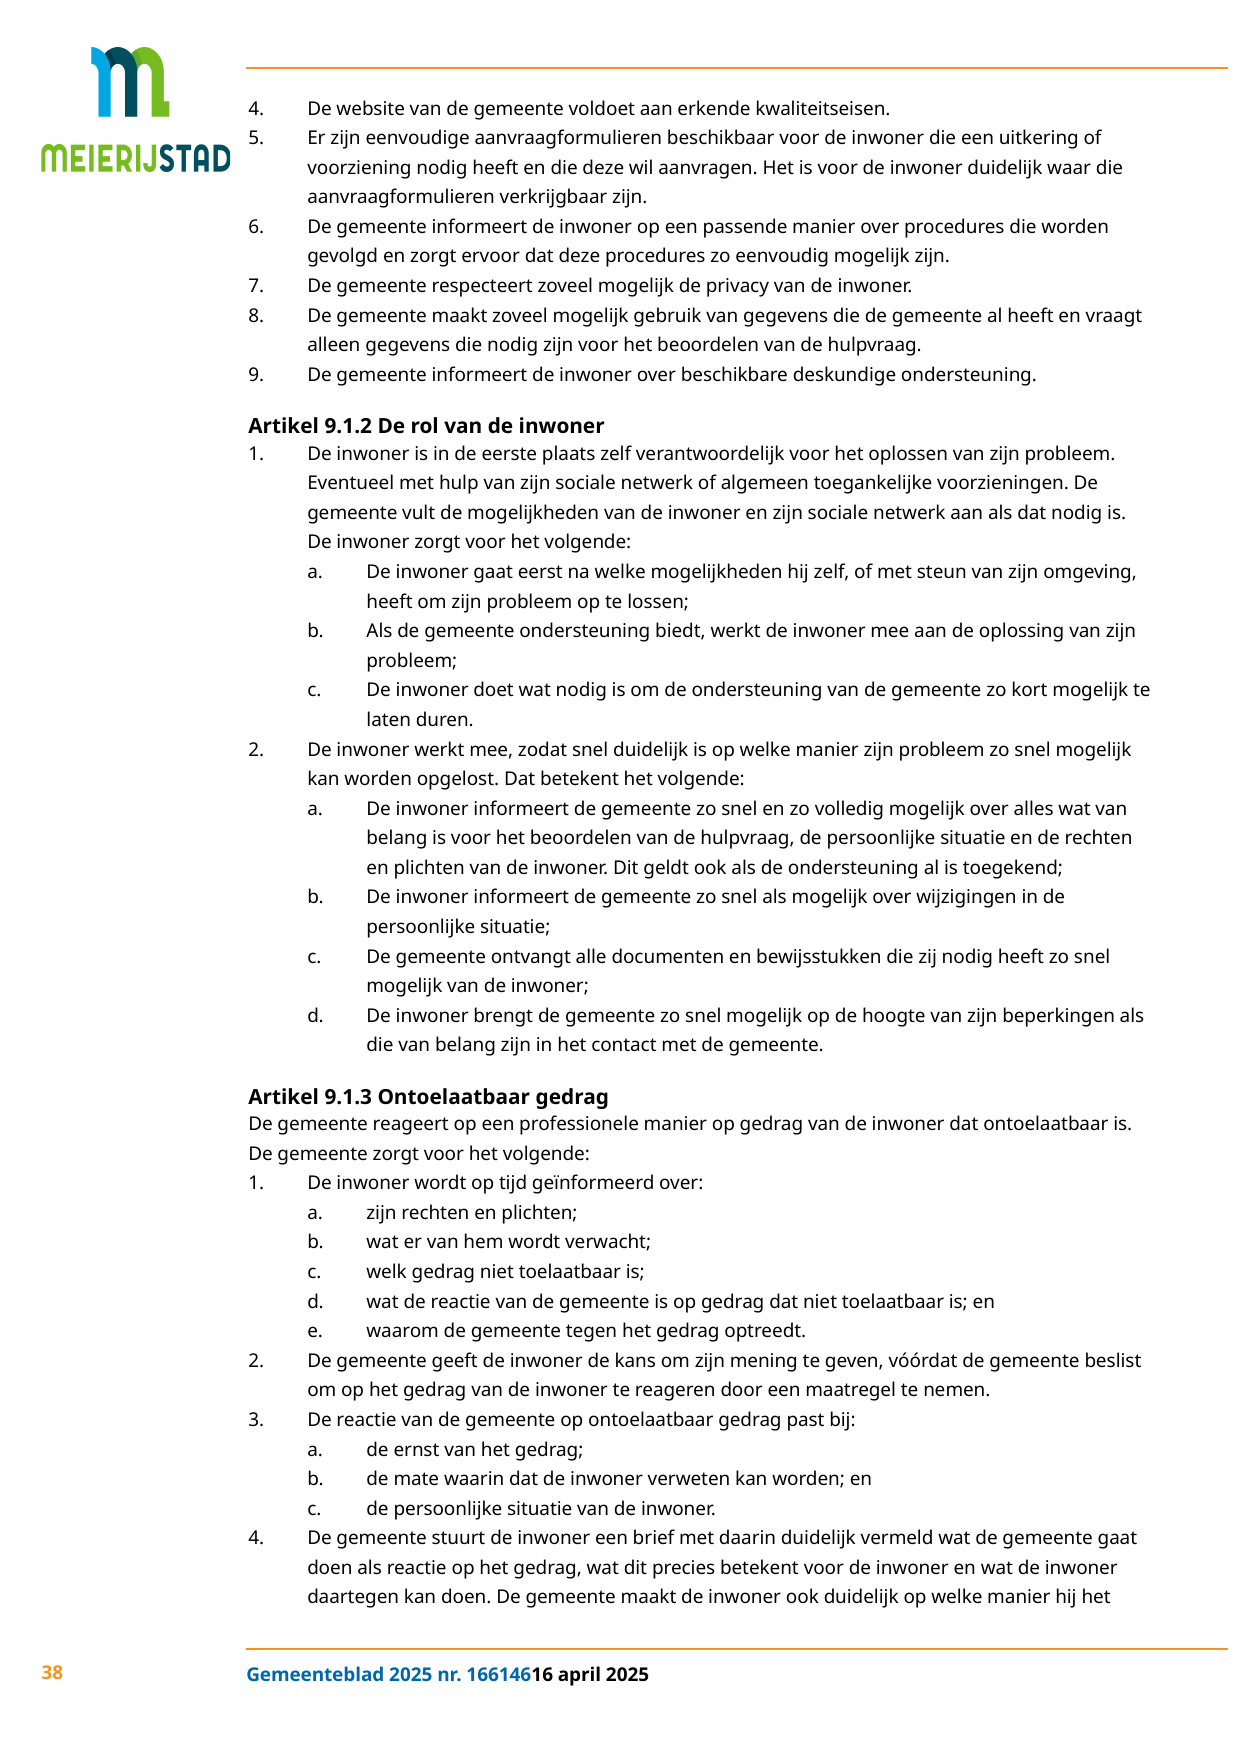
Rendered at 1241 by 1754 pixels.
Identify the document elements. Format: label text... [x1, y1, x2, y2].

list De gemeente ontvangt alle documenten en bewijsstukken die zij nodig heeft zo snel mogelijk van de inwoner; [307, 943, 1152, 998]
list Er zijn eenvoudige aanvraagformulieren beschikbaar voor de inwoner die een uitkering of voorziening nodig heeft en die deze wil aanvragen. Het is voor de inwoner duidelijk waar die aanvraagformulieren verkrijgbaar zijn. [248, 124, 1152, 209]
list de ernst van het gedrag; [307, 1436, 1152, 1462]
list wat er van hem wordt verwacht; [307, 1229, 1152, 1254]
list De gemeente respecteert zoveel mogelijk de privacy van de inwoner. [248, 272, 1152, 298]
list zijn rechten en plichten; [307, 1199, 1152, 1225]
list wat de reactie van de gemeente is op gedrag dat niet toelaatbaar is; en [307, 1288, 1152, 1314]
list De gemeente stuurt de inwoner een brief met daarin duidelijk vermeld wat de gemeente gaat doen als reactie op het gedrag, wat dit precies betekent voor de inwoner en wat de inwoner daartegen kan doen. De gemeente maakt de inwoner ook duidelijk op welke manier hij het [248, 1524, 1152, 1609]
list De inwoner werkt mee, zodat snel duidelijk is op welke manier zijn probleem zo snel mogelijk kan worden opgelost. Dat betekent het volgende: [248, 736, 1152, 791]
list De gemeente informeert de inwoner op een passende manier over procedures die worden gevolgd en zorgt ervoor dat deze procedures zo eenvoudig mogelijk zijn. [248, 213, 1152, 268]
text Artikel 9.1.2 De rol van de inwoner [248, 411, 1152, 440]
picture [41, 47, 231, 172]
list de mate waarin dat de inwoner verweten kan worden; en [307, 1465, 1152, 1491]
list De inwoner informeert de gemeente zo snel als mogelijk over wijzigingen in de persoonlijke situatie; [307, 884, 1152, 939]
list De inwoner brengt de gemeente zo snel mogelijk op de hoogte van zijn beperkingen als die van belang zijn in het contact met de gemeente. [307, 1002, 1152, 1057]
list De reactie van de gemeente op ontoelaatbaar gedrag past bij: [248, 1406, 1152, 1432]
list de persoonlijke situatie van de inwoner. [307, 1495, 1152, 1521]
list welk gedrag niet toelaatbaar is; [307, 1258, 1152, 1284]
text De gemeente reageert op een professionele manier op gedrag van de inwoner dat ontoelaatbaar is. De gemeente zorgt voor het volgende: [248, 1110, 1152, 1166]
list De inwoner is in de eerste plaats zelf verantwoordelijk voor het oplossen van zijn probleem. Eventueel met hulp van zijn sociale netwerk of algemeen toegankelijke voorzieningen. De gemeente vult de mogelijkheden van de inwoner en zijn sociale netwerk aan als dat nodig is. De inwoner zorgt voor het volgende: [248, 440, 1152, 554]
list De gemeente geeft de inwoner de kans om zijn mening te geven, vóórdat de gemeente beslist om op het gedrag van de inwoner te reageren door een maatregel te nemen. [248, 1347, 1152, 1402]
list waarom de gemeente tegen het gedrag optreedt. [307, 1317, 1152, 1343]
list De gemeente maakt zoveel mogelijk gebruik van gegevens die de gemeente al heeft en vraagt alleen gegevens die nodig zijn voor het beoordelen van de hulpvraag. [248, 302, 1152, 357]
list De inwoner wordt op tijd geïnformeerd over: [248, 1169, 1152, 1195]
list Als de gemeente ondersteuning biedt, werkt de inwoner mee aan de oplossing van zijn probleem; [307, 617, 1152, 673]
list De website van de gemeente voldoet aan erkende kwaliteitseisen. [248, 95, 1152, 121]
list De inwoner gaat eerst na welke mogelijkheden hij zelf, of met steun van zijn omgeving, heeft om zijn probleem op te lossen; [307, 558, 1152, 613]
list De inwoner doet wat nodig is om de ondersteuning van de gemeente zo kort mogelijk te laten duren. [307, 677, 1152, 732]
list De gemeente informeert de inwoner over beschikbare deskundige ondersteuning. [248, 361, 1152, 387]
text Artikel 9.1.3 Ontoelaatbaar gedrag [248, 1082, 1152, 1110]
list De inwoner informeert de gemeente zo snel en zo volledig mogelijk over alles wat van belang is voor het beoordelen van de hulpvraag, de persoonlijke situatie en de rechten en plichten van de inwoner. Dit geldt ook als de ondersteuning al is toegekend; [307, 795, 1152, 880]
